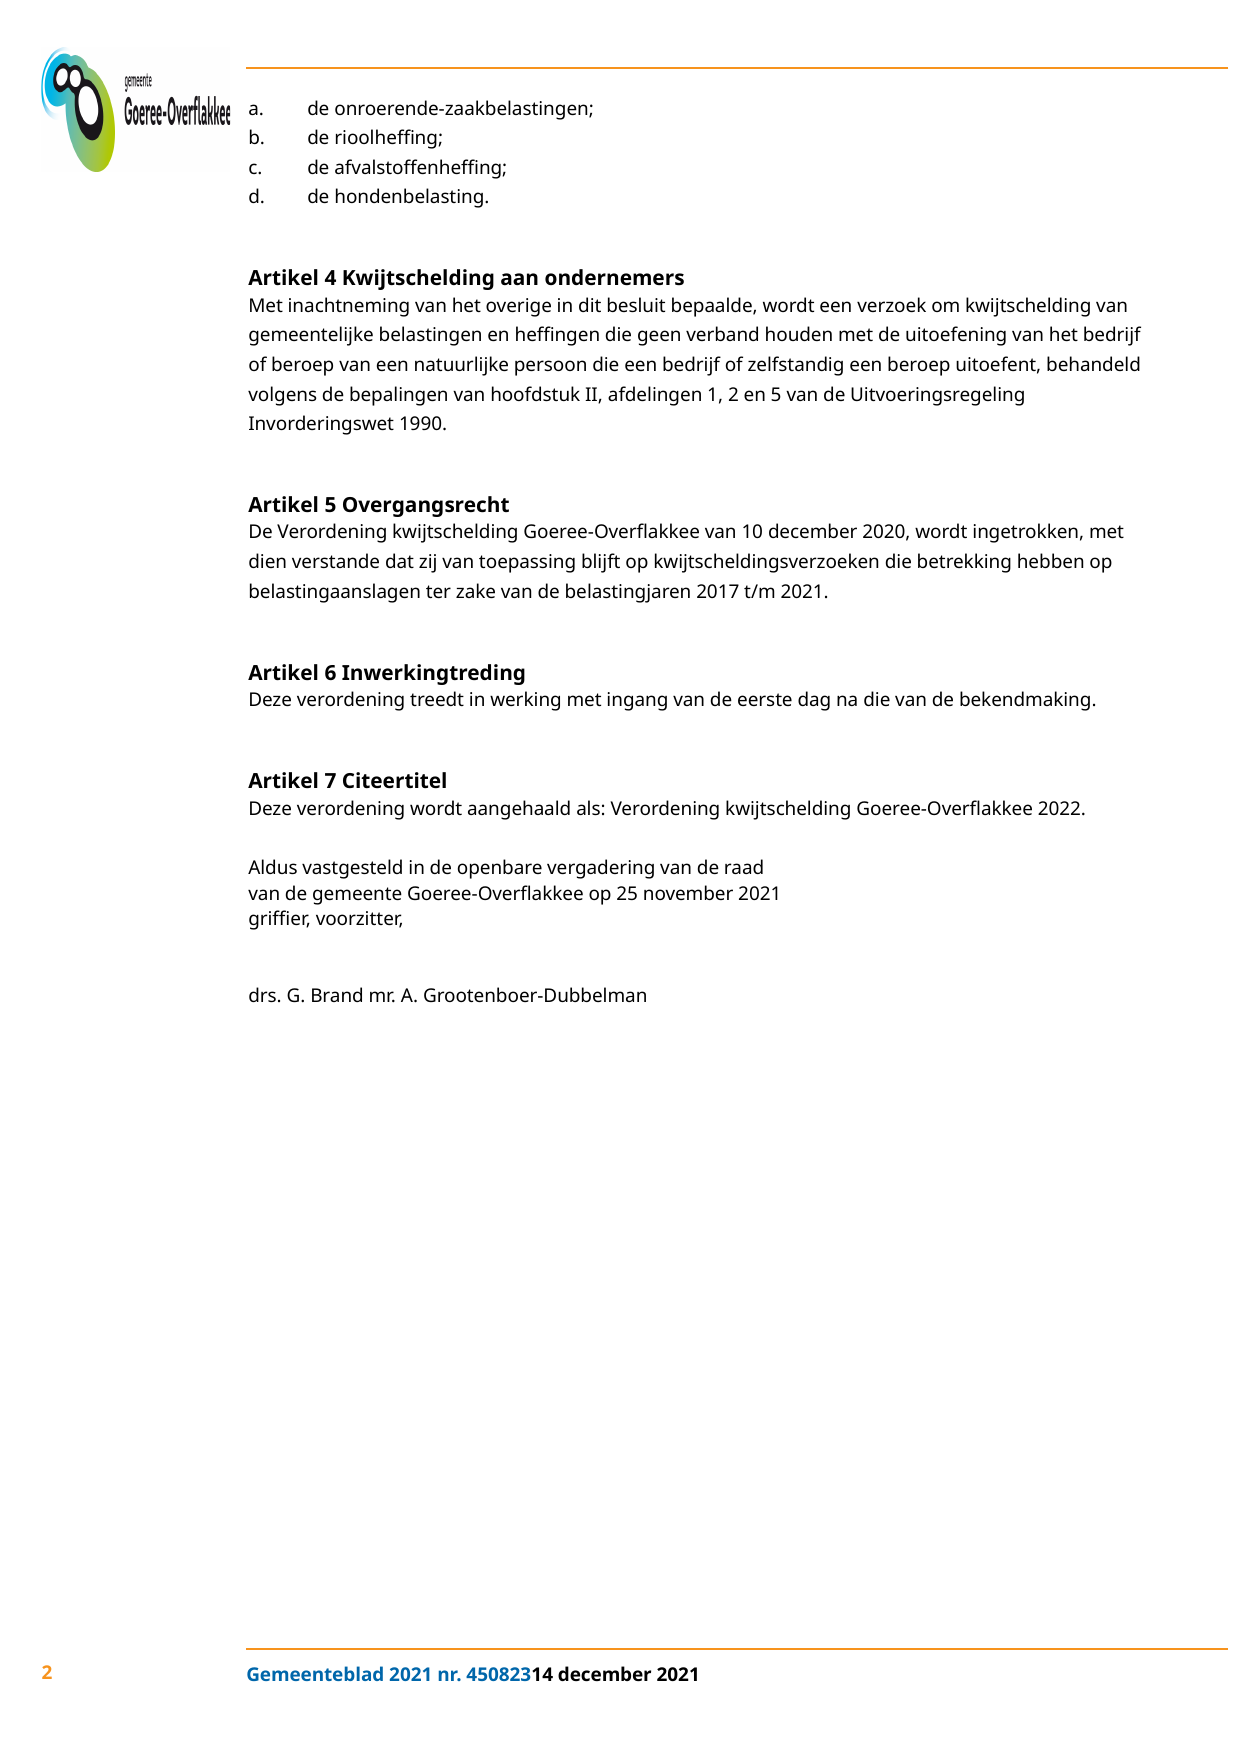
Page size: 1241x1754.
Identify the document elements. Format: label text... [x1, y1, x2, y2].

picture [41, 47, 231, 172]
text Deze verordening treedt in werking met ingang van de eerste dag na die van de bekendmaking. [248, 686, 1152, 712]
list de rioolheffing; [248, 124, 1152, 150]
text De Verordening kwijtschelding Goeree-Overflakkee van 10 december 2020, wordt ingetrokken, met dien verstande dat zij van toepassing blijft op kwijtscheldingsverzoeken die betrekking hebben op belastingaanslagen ter zake van de belastingjaren 2017 t/m 2021. [248, 519, 1152, 604]
list de onroerende-zaakbelastingen; [248, 95, 1152, 121]
text Artikel 6 Inwerkingtreding [248, 658, 1152, 686]
list de afvalstoffenheffing; [248, 154, 1152, 180]
text van de gemeente Goeree-Overflakkee op 25 november 2021 [248, 880, 1152, 905]
text Artikel 7 Citeertitel [248, 766, 1152, 795]
text drs. G. Brand mr. A. Grootenboer-Dubbelman [248, 983, 1152, 1008]
list de hondenbelasting. [248, 183, 1152, 209]
text Artikel 5 Overgangsrecht [248, 490, 1152, 519]
text Artikel 4 Kwijtschelding aan ondernemers [248, 263, 1152, 292]
text Met inachtneming van het overige in dit besluit bepaalde, wordt een verzoek om kwijtschelding van gemeentelijke belastingen en heffingen die geen verband houden met de uitoefening van het bedrijf of beroep van een natuurlijke persoon die een bedrijf of zelfstandig een beroep uitoefent, behandeld volgens de bepalingen van hoofdstuk II, afdelingen 1, 2 en 5 van de Uitvoeringsregeling Invorderingswet 1990. [248, 292, 1152, 436]
text griffier, voorzitter, [248, 905, 1152, 931]
text Deze verordening wordt aangehaald als: Verordening kwijtschelding Goeree-Overflakkee 2022. [248, 795, 1152, 821]
text Aldus vastgesteld in de openbare vergadering van de raad [248, 854, 1152, 880]
